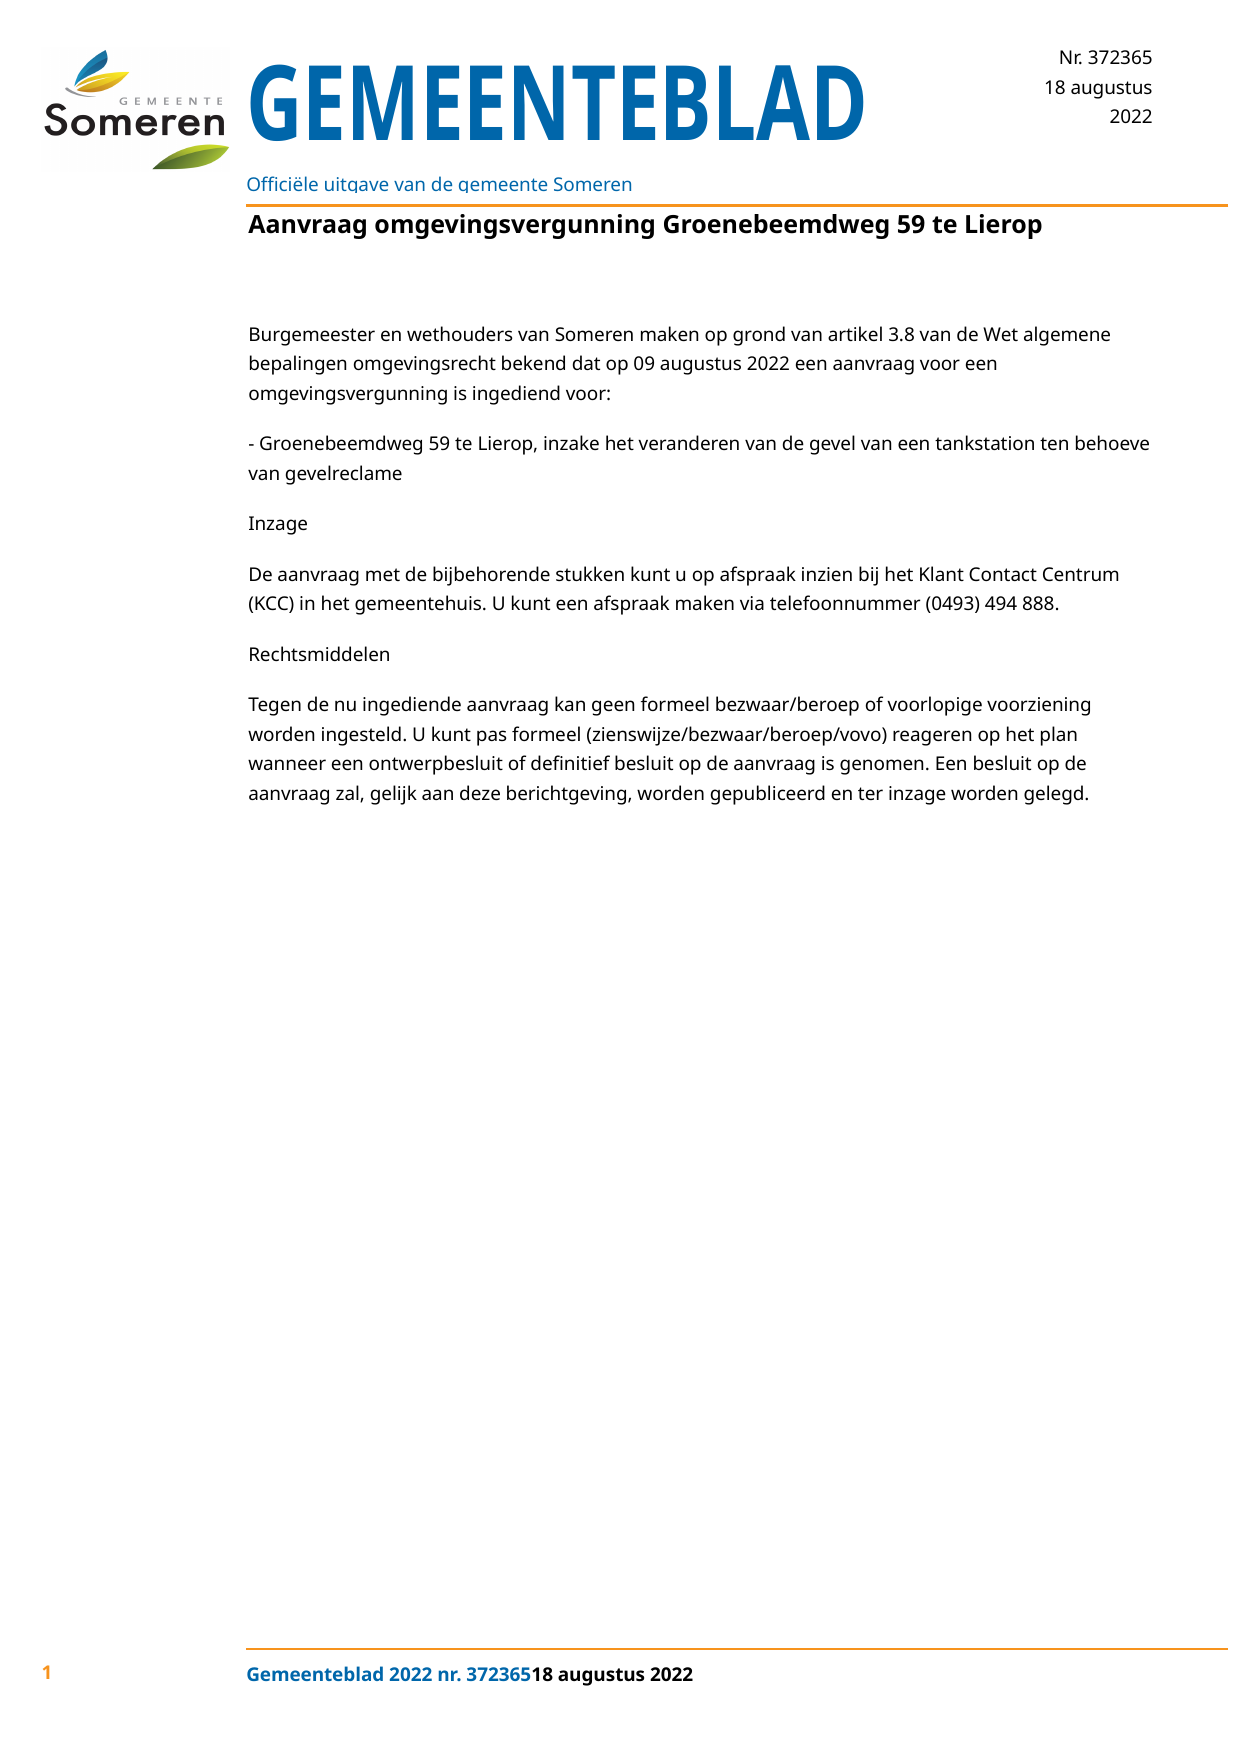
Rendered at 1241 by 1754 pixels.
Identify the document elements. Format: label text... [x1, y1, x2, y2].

picture [41, 47, 231, 172]
text Tegen de nu ingediende aanvraag kan geen formeel bezwaar/beroep of voorlopige voorziening worden ingesteld. U kunt pas formeel (zienswijze/bezwaar/beroep/vovo) reageren op het plan wanneer een ontwerpbesluit of definitief besluit op de aanvraag is genomen. Een besluit op de aanvraag zal, gelijk aan deze berichtgeving, worden gepubliceerd en ter inzage worden gelegd. [248, 691, 1152, 806]
text De aanvraag met de bijbehorende stukken kunt u op afspraak inzien bij het Klant Contact Centrum (KCC) in het gemeentehuis. U kunt een afspraak maken via telefoonnummer (0493) 494 888. [248, 561, 1152, 616]
text Burgemeester en wethouders van Someren maken op grond van artikel 3.8 van de Wet algemene bepalingen omgevingsrecht bekend dat op 09 augustus 2022 een aanvraag voor een omgevingsvergunning is ingediend voor: [248, 321, 1152, 406]
text Aanvraag omgevingsvergunning Groenebeemdweg 59 te Lierop [248, 207, 1152, 241]
text Rechtsmiddelen [248, 641, 1152, 666]
text Inzage [248, 510, 1152, 536]
text - Groenebeemdweg 59 te Lierop, inzake het veranderen van de gevel van een tankstation ten behoeve van gevelreclame [248, 430, 1152, 486]
